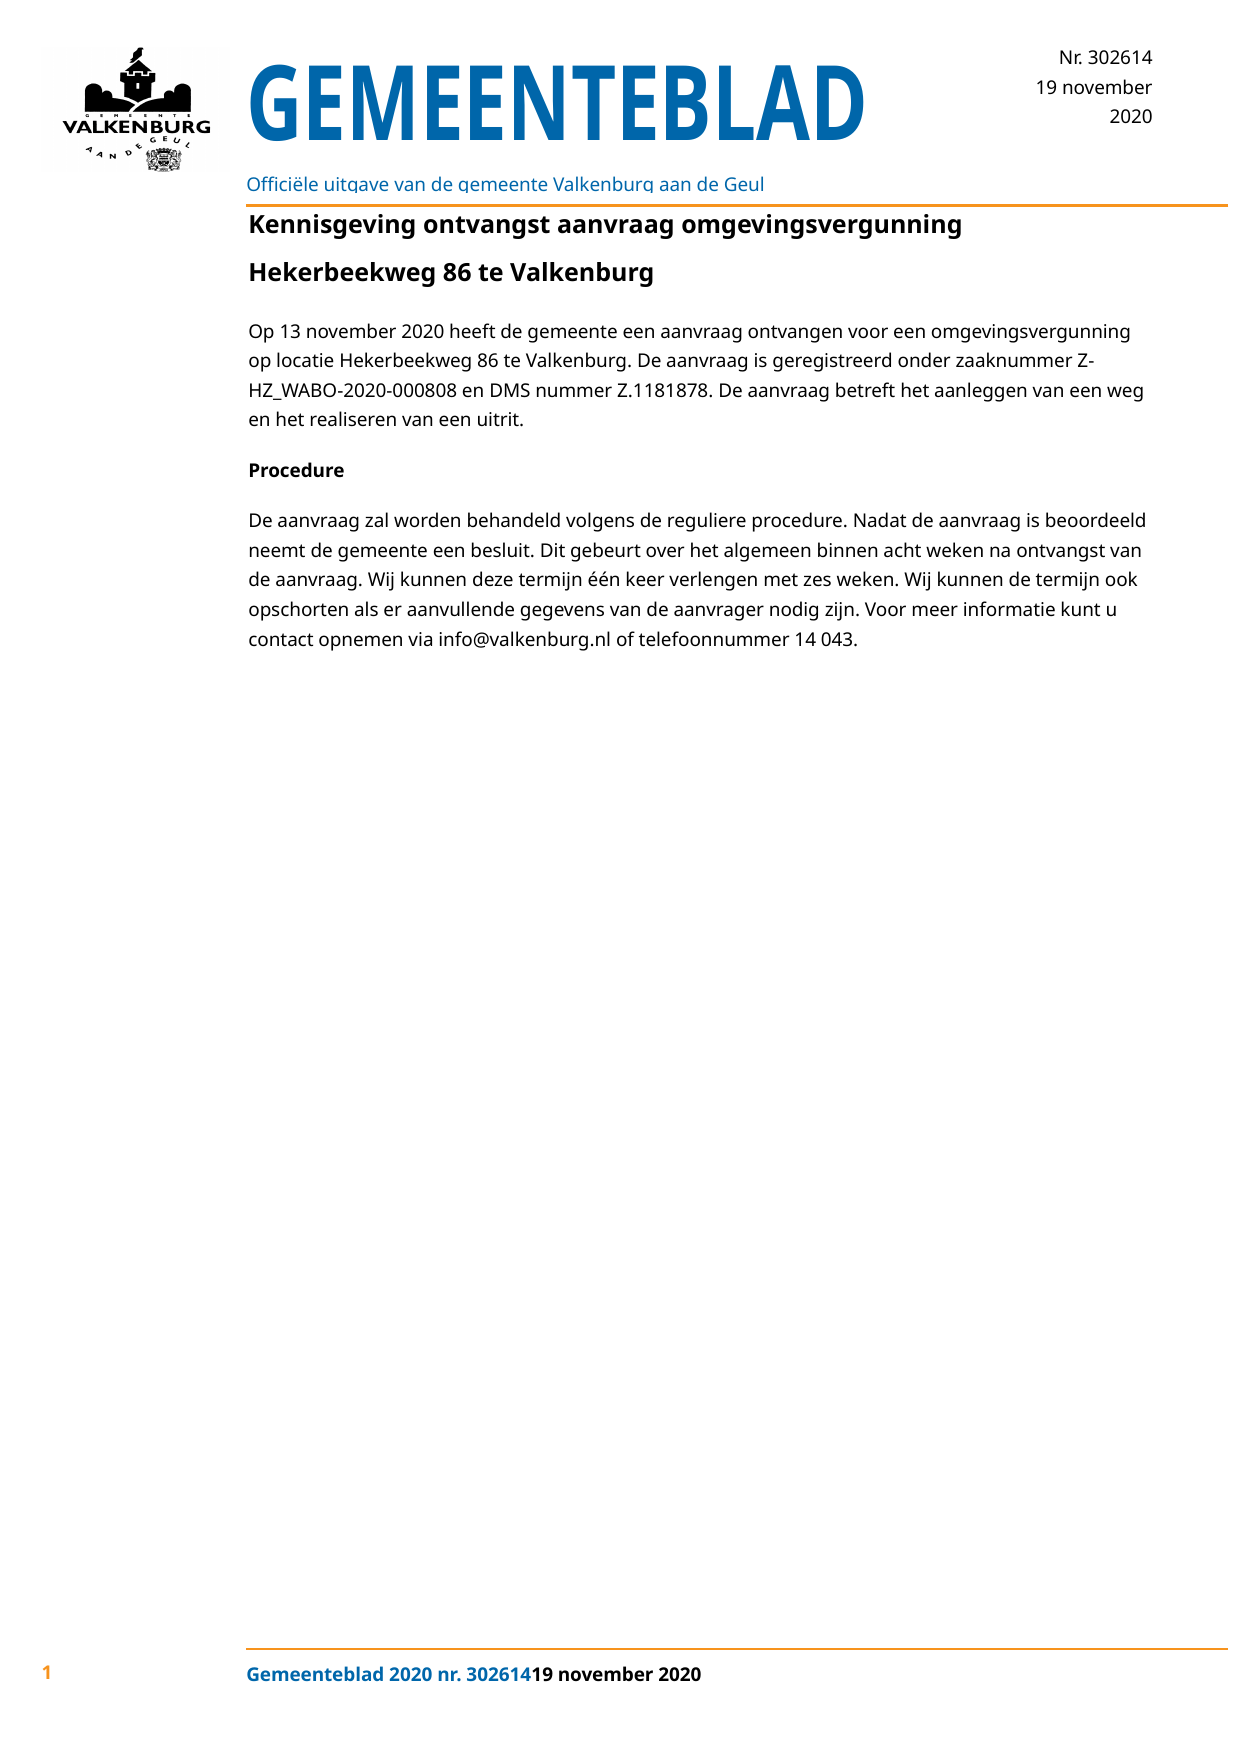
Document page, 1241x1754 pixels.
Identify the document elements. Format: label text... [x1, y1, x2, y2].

picture [41, 47, 231, 172]
text Procedure [248, 457, 1152, 483]
text Op 13 november 2020 heeft de gemeente een aanvraag ontvangen voor een omgevingsvergunning op locatie Hekerbeekweg 86 te Valkenburg. De aanvraag is geregistreerd onder zaaknummer Z-HZ_WABO-2020-000808 en DMS nummer Z.1181878. De aanvraag betreft het aanleggen van een weg en het realiseren van een uitrit. [248, 318, 1152, 432]
text De aanvraag zal worden behandeld volgens de reguliere procedure. Nadat de aanvraag is beoordeeld neemt de gemeente een besluit. Dit gebeurt over het algemeen binnen acht weken na ontvangst van de aanvraag. Wij kunnen deze termijn één keer verlengen met zes weken. Wij kunnen de termijn ook opschorten als er aanvullende gegevens van de aanvrager nodig zijn. Voor meer informatie kunt u contact opnemen via info@valkenburg.nl of telefoonnummer 14 043. [248, 507, 1152, 652]
text Kennisgeving ontvangst aanvraag omgevingsvergunning Hekerbeekweg 86 te Valkenburg [248, 207, 1152, 288]
